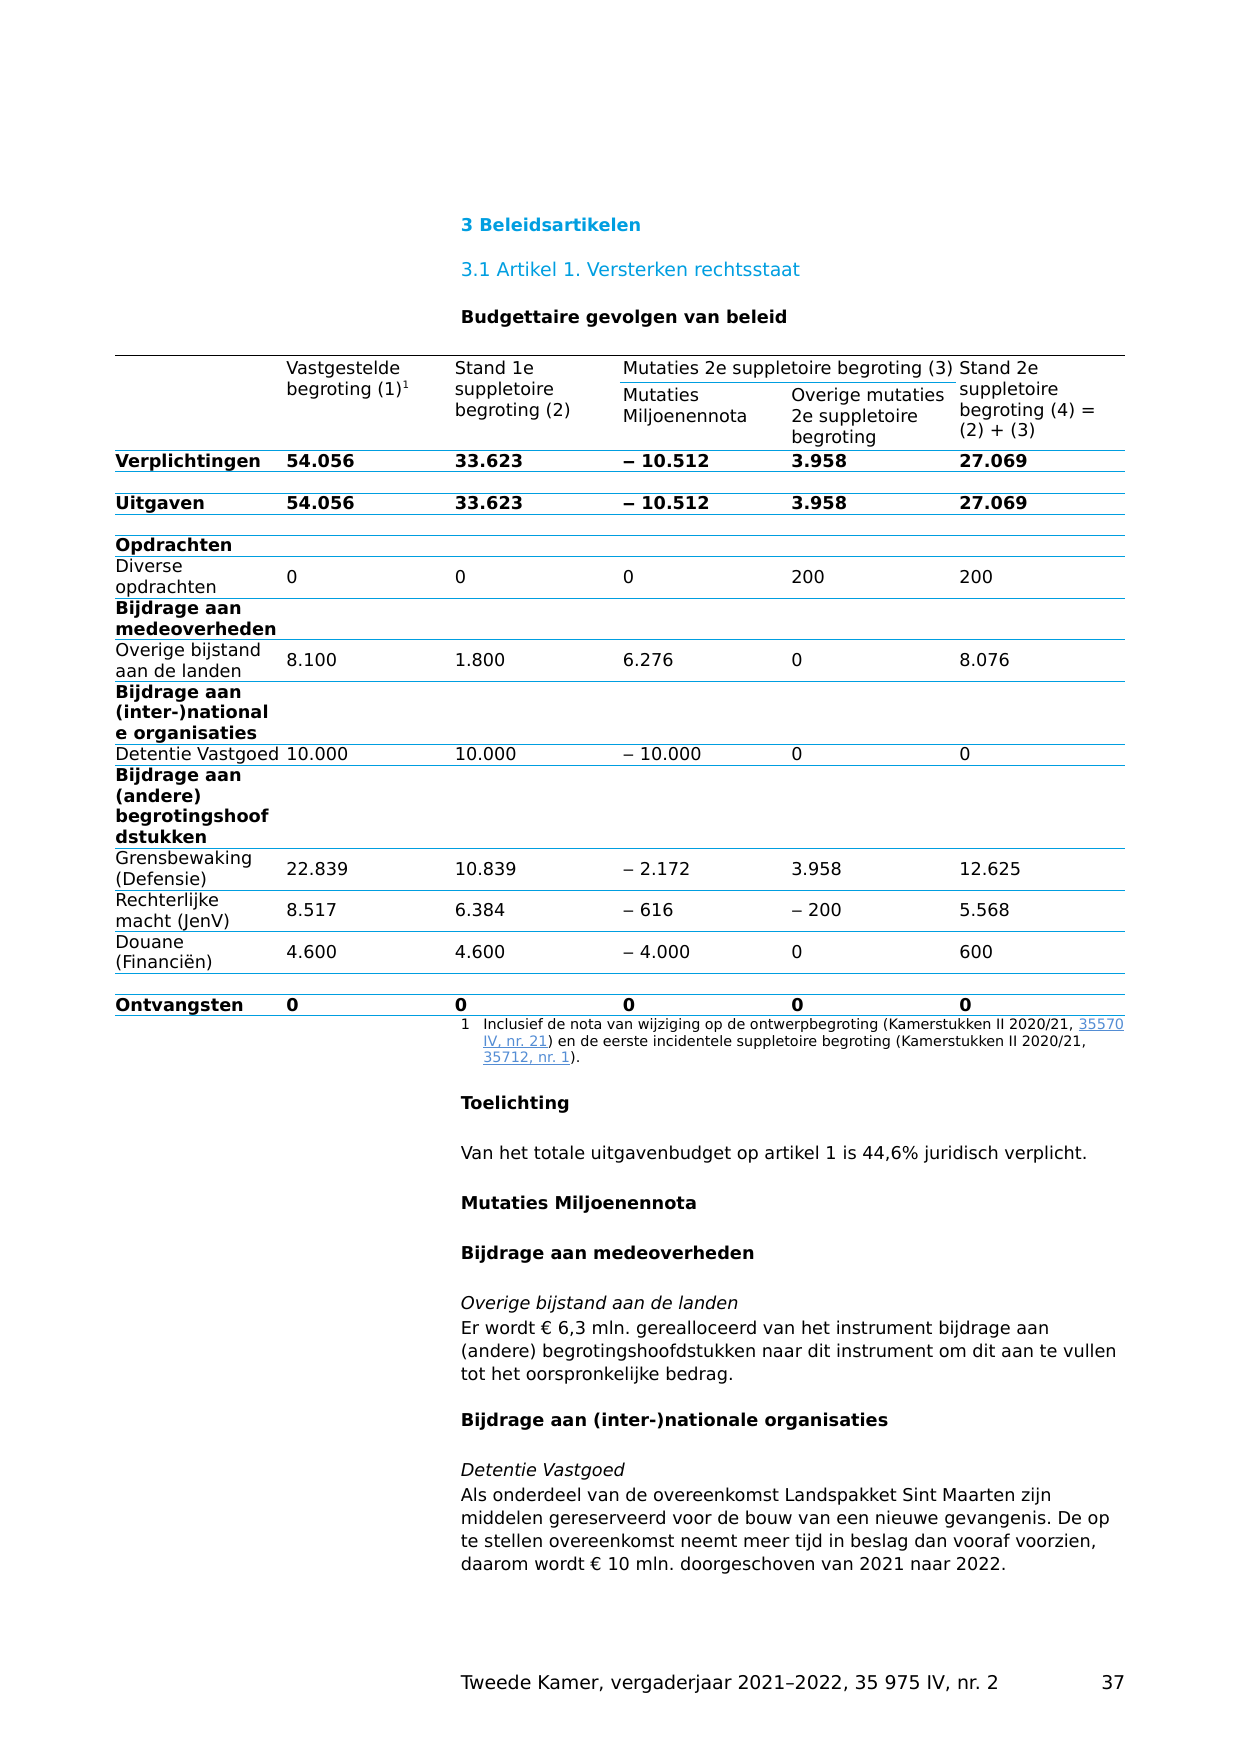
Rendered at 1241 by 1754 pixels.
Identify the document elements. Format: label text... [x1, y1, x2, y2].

table_cell Bijdrage aan (inter-)nationale organisaties [115, 682, 283, 743]
table_cell 0 [788, 995, 956, 1015]
table_cell Overige mutaties 2e suppletoire begroting [788, 383, 956, 450]
table_cell [115, 472, 283, 492]
table_cell [283, 682, 452, 743]
table_cell 5.568 [956, 891, 1125, 931]
table_cell [283, 515, 452, 535]
table_cell [115, 974, 283, 994]
text Toelichting [461, 1091, 1125, 1114]
table_cell 8.100 [283, 640, 452, 681]
table_cell Stand 1e suppletoire begroting (2) [452, 356, 620, 450]
table_cell [620, 766, 788, 848]
table_cell [956, 472, 1125, 492]
table_cell [452, 515, 620, 535]
table_cell [956, 515, 1125, 535]
table_cell 0 [788, 745, 956, 765]
table_cell Diverse opdrachten [115, 557, 283, 598]
table_cell [956, 599, 1125, 639]
table_cell [788, 515, 956, 535]
table_cell 1.800 [452, 640, 620, 681]
table_cell Overige bijstand aan de landen [115, 640, 283, 681]
table_cell 8.076 [956, 640, 1125, 681]
table_cell 200 [788, 557, 956, 598]
text Mutaties Miljoenennota [461, 1191, 1125, 1214]
table_cell 10.000 [283, 745, 452, 765]
table_cell Bijdrage aan medeoverheden [115, 599, 283, 639]
table_cell 0 [788, 640, 956, 681]
table_cell Grensbewaking (Defensie) [115, 849, 283, 889]
table_cell [283, 974, 452, 994]
table_cell [788, 766, 956, 848]
table_cell 54.056 [283, 494, 452, 513]
table_cell Vastgestelde begroting (1)1 [283, 356, 452, 450]
text Bijdrage aan (inter-)nationale organisaties [461, 1408, 1125, 1431]
list Inclusief de nota van wijziging op de ontwerpbegroting (Kamerstukken II 2020/21, 35570 IV, nr. 21) en de eerste incidentele suppletoire begroting (Kamerstukken II 2020/21, 35712, nr. 1). [461, 1016, 1125, 1066]
text Als onderdeel van de overeenkomst Landspakket Sint Maarten zijn middelen gereserveerd voor de bouw van een nieuwe gevangenis. De op te stellen overeenkomst neemt meer tijd in beslag dan vooraf voorzien, daarom wordt € 10 mln. doorgeschoven van 2021 naar 2022. [461, 1483, 1125, 1574]
text Bijdrage aan medeoverheden [461, 1241, 1125, 1264]
table_cell [283, 766, 452, 848]
table_cell [452, 682, 620, 743]
table_cell Bijdrage aan (andere) begrotingshoofdstukken [115, 766, 283, 848]
table_cell 0 [620, 557, 788, 598]
table_cell 4.600 [452, 932, 620, 973]
table_cell [956, 766, 1125, 848]
table_cell ‒ 10.512 [620, 494, 788, 513]
table_cell 27.069 [956, 494, 1125, 513]
table_cell 6.384 [452, 891, 620, 931]
table_cell ‒ 616 [620, 891, 788, 931]
table_cell Stand 2e suppletoire begroting (4) = (2) + (3) [956, 356, 1125, 450]
table_cell [115, 356, 283, 450]
table_cell 8.517 [283, 891, 452, 931]
text Budgettaire gevolgen van beleid [461, 305, 1125, 328]
table_cell 54.056 [283, 451, 452, 471]
table_cell 27.069 [956, 451, 1125, 471]
table_cell 6.276 [620, 640, 788, 681]
table_cell 0 [452, 995, 620, 1015]
table_cell 12.625 [956, 849, 1125, 889]
table_cell ‒ 10.000 [620, 745, 788, 765]
table_cell 33.623 [452, 451, 620, 471]
table_cell 600 [956, 932, 1125, 973]
table_cell Mutaties Miljoenennota [620, 383, 788, 450]
table_cell ‒ 4.000 [620, 932, 788, 973]
text Detentie Vastgoed [461, 1458, 1125, 1481]
table_cell [452, 536, 620, 556]
table_cell [283, 472, 452, 492]
table_cell [620, 599, 788, 639]
table_cell [452, 472, 620, 492]
table_cell 22.839 [283, 849, 452, 889]
table_cell [620, 472, 788, 492]
table_cell 0 [956, 745, 1125, 765]
table_cell Ontvangsten [115, 995, 283, 1015]
table_cell [956, 974, 1125, 994]
table_cell [115, 515, 283, 535]
table_cell Uitgaven [115, 494, 283, 513]
title 3.1 Artikel 1. Versterken rechtsstaat [461, 259, 1125, 281]
table_cell 10.839 [452, 849, 620, 889]
table_cell 3.958 [788, 494, 956, 513]
table_cell [452, 974, 620, 994]
table_cell ‒ 2.172 [620, 849, 788, 889]
table_cell 200 [956, 557, 1125, 598]
text Van het totale uitgavenbudget op artikel 1 is 44,6% juridisch verplicht. [461, 1141, 1125, 1164]
table_cell 4.600 [283, 932, 452, 973]
table_cell 0 [620, 995, 788, 1015]
table_cell 0 [283, 557, 452, 598]
table_cell 3.958 [788, 451, 956, 471]
table_cell 33.623 [452, 494, 620, 513]
table_cell [283, 599, 452, 639]
table_cell [283, 536, 452, 556]
table_header Tabel 6 Budgettaire gevolgen van beleid artikel 1 Versterken rechtsstaat (bedragen x € 1.000) [115, 330, 1125, 355]
table_cell [620, 536, 788, 556]
table_cell 0 [452, 557, 620, 598]
table_cell [956, 682, 1125, 743]
text Overige bijstand aan de landen [461, 1291, 1125, 1314]
table_cell 0 [283, 995, 452, 1015]
table_cell [620, 515, 788, 535]
table_cell [788, 682, 956, 743]
table_cell [452, 766, 620, 848]
table_cell Detentie Vastgoed [115, 745, 283, 765]
title 3 Beleidsartikelen [461, 213, 1125, 236]
table_cell [788, 599, 956, 639]
table_cell ‒ 200 [788, 891, 956, 931]
table_cell [620, 682, 788, 743]
table_cell 0 [788, 932, 956, 973]
table_cell Verplichtingen [115, 451, 283, 471]
table_cell Mutaties 2e suppletoire begroting (3) [620, 356, 956, 382]
table_cell [788, 536, 956, 556]
table_cell 3.958 [788, 849, 956, 889]
table_cell 10.000 [452, 745, 620, 765]
text Er wordt € 6,3 mln. gerealloceerd van het instrument bijdrage aan (andere) begrotingshoofdstukken naar dit instrument om dit aan te vullen tot het oorspronkelijke bedrag. [461, 1316, 1125, 1385]
table_cell Opdrachten [115, 536, 283, 556]
table_cell [452, 599, 620, 639]
table_cell Rechterlijke macht (JenV) [115, 891, 283, 931]
table_cell [788, 472, 956, 492]
table_cell [620, 974, 788, 994]
table_cell Douane (Financiën) [115, 932, 283, 973]
table_cell [788, 974, 956, 994]
table_cell ‒ 10.512 [620, 451, 788, 471]
table_cell 0 [956, 995, 1125, 1015]
table_cell [956, 536, 1125, 556]
